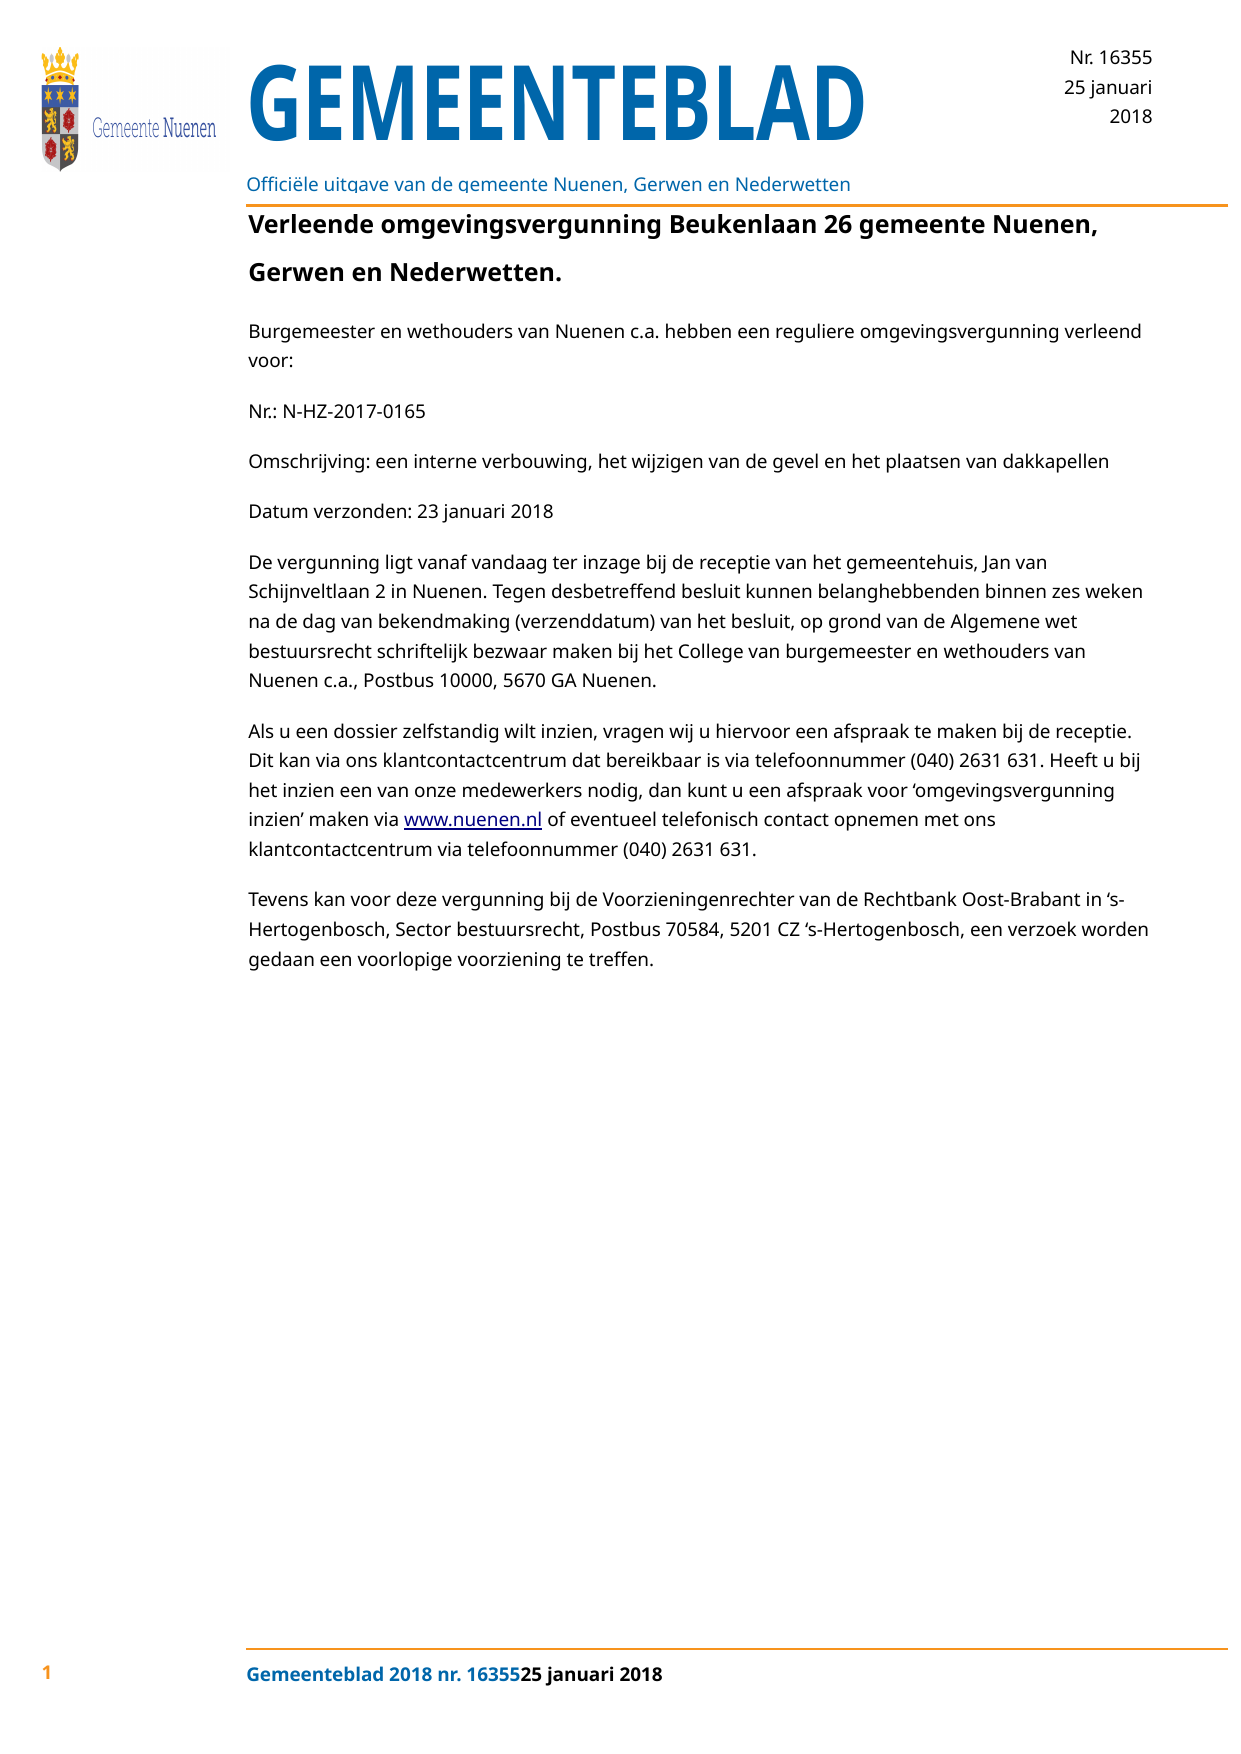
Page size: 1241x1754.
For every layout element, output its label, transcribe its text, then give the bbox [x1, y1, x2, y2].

text Verleende omgevingsvergunning Beukenlaan 26 gemeente Nuenen, Gerwen en Nederwetten. [248, 207, 1152, 288]
text Burgemeester en wethouders van Nuenen c.a. hebben een reguliere omgevingsvergunning verleend voor: [248, 318, 1152, 373]
text De vergunning ligt vanaf vandaag ter inzage bij de receptie van het gemeentehuis, Jan van Schijnveltlaan 2 in Nuenen. Tegen desbetreffend besluit kunnen belanghebbenden binnen zes weken na de dag van bekendmaking (verzenddatum) van het besluit, op grond van de Algemene wet bestuursrecht schriftelijk bezwaar maken bij het College van burgemeester en wethouders van Nuenen c.a., Postbus 10000, 5670 GA Nuenen. [248, 549, 1152, 693]
picture [41, 47, 231, 172]
text Datum verzonden: 23 januari 2018 [248, 499, 1152, 524]
text Nr.: N-HZ-2017-0165 [248, 398, 1152, 424]
text Als u een dossier zelfstandig wilt inzien, vragen wij u hiervoor een afspraak te maken bij de receptie. Dit kan via ons klantcontactcentrum dat bereikbaar is via telefoonnummer (040) 2631 631. Heeft u bij het inzien een van onze medewerkers nodig, dan kunt u een afspraak voor ‘omgevingsvergunning inzien’ maken via www.nuenen.nl of eventueel telefonisch contact opnemen met ons klantcontactcentrum via telefoonnummer (040) 2631 631. [248, 718, 1152, 862]
text Tevens kan voor deze vergunning bij de Voorzieningenrechter van de Rechtbank Oost-Brabant in ‘s-Hertogenbosch, Sector bestuursrecht, Postbus 70584, 5201 CZ ‘s-Hertogenbosch, een verzoek worden gedaan een voorlopige voorziening te treffen. [248, 887, 1152, 972]
text Omschrijving: een interne verbouwing, het wijzigen van de gevel en het plaatsen van dakkapellen [248, 448, 1152, 474]
